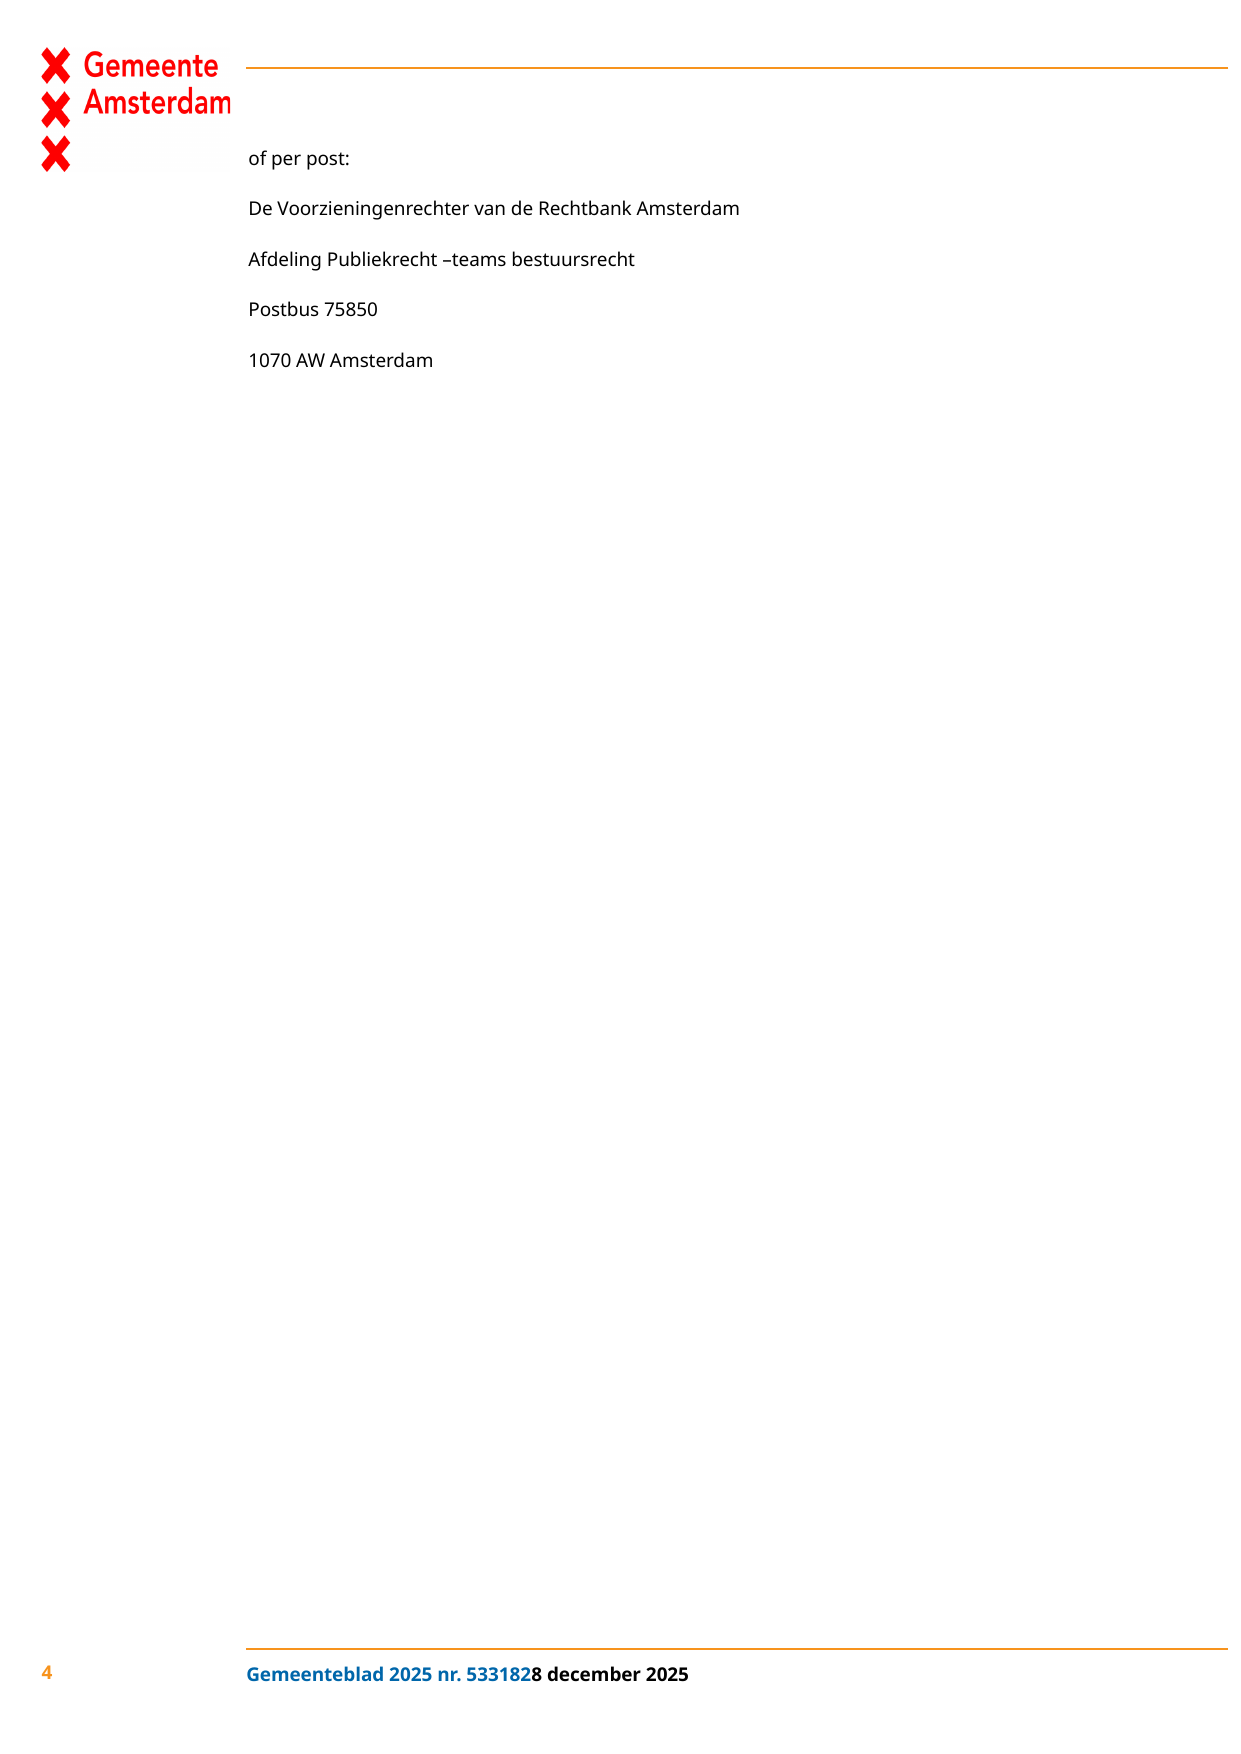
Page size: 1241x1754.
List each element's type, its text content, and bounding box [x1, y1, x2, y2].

text Afdeling Publiekrecht –teams bestuursrecht [248, 246, 1152, 272]
text De Voorzieningenrechter van de Rechtbank Amsterdam [248, 196, 1152, 221]
text 1070 AW Amsterdam [248, 347, 1152, 373]
picture [41, 47, 231, 172]
text of per post: [248, 145, 1152, 171]
text Postbus 75850 [248, 296, 1152, 322]
